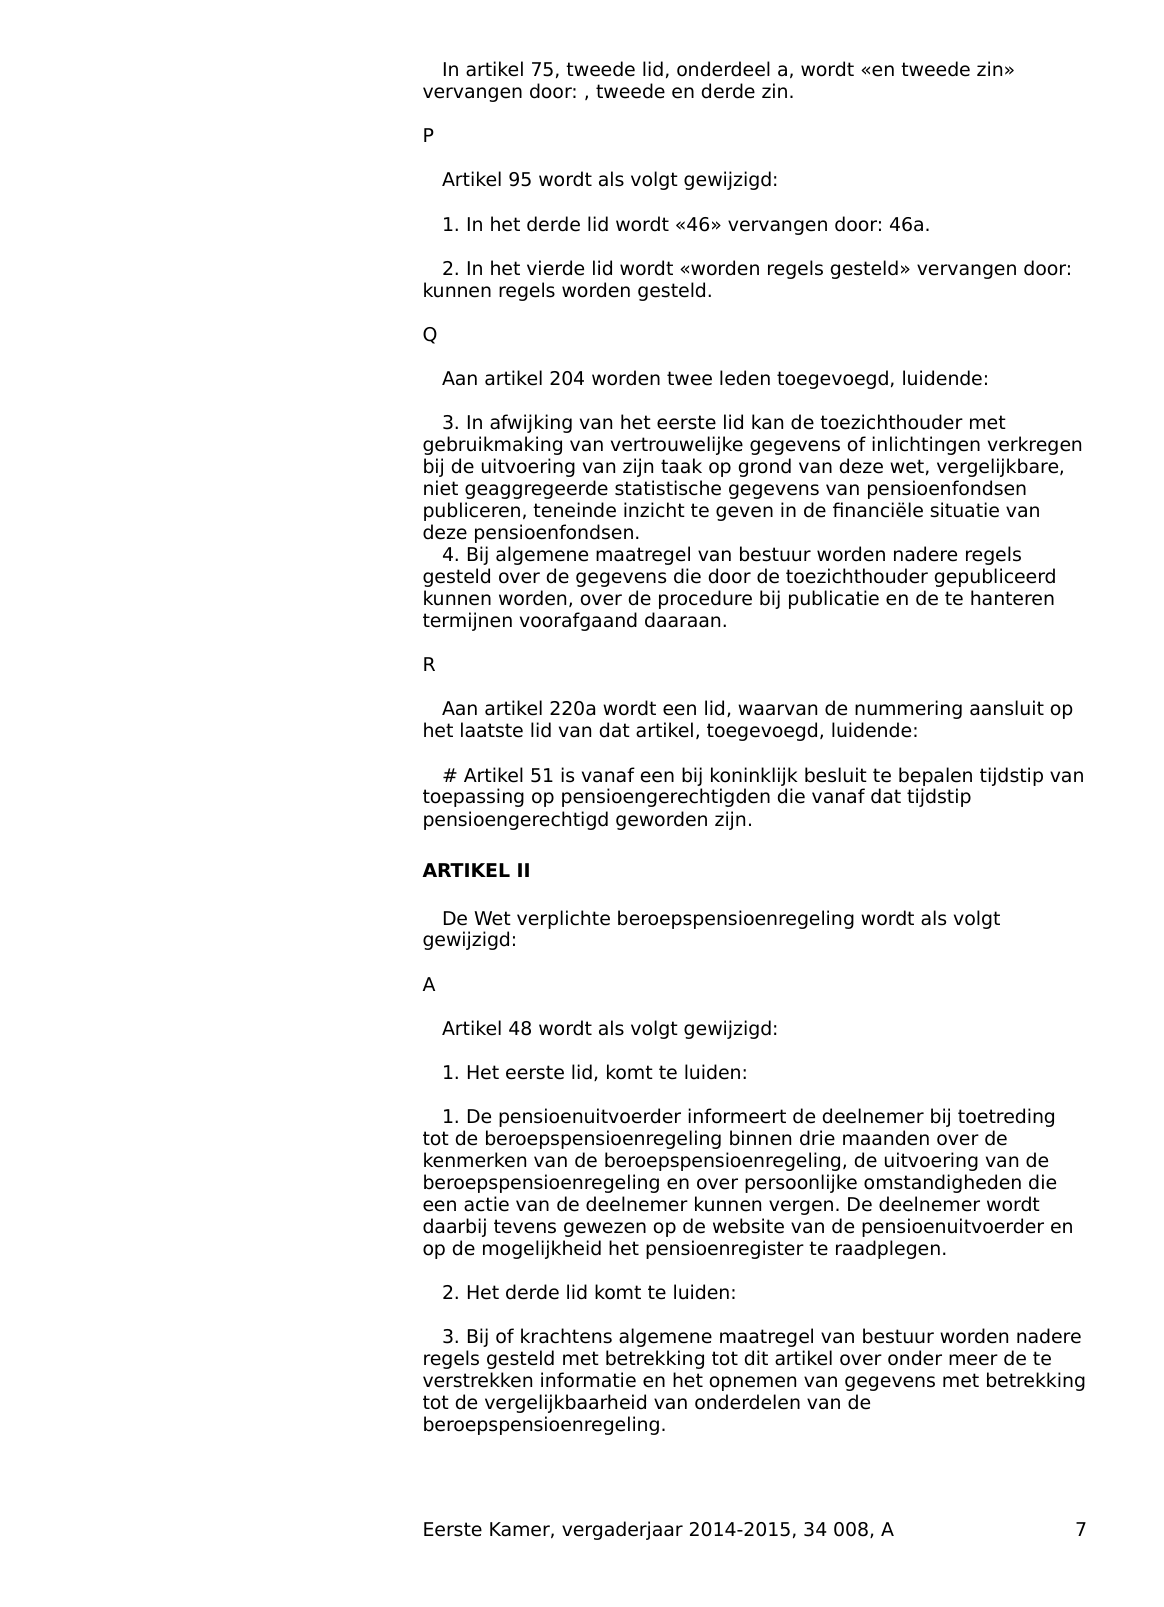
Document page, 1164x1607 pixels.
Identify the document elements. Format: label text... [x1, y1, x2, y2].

text 3. Bij of krachtens algemene maatregel van bestuur worden nadere regels gesteld met betrekking tot dit artikel over onder meer de te verstrekken informatie en het opnemen van gegevens met betrekking tot de vergelijkbaarheid van onderdelen van de beroepspensioenregeling. [422, 1326, 1087, 1436]
text 2. Het derde lid komt te luiden: [422, 1282, 1087, 1304]
text 1. In het derde lid wordt «46» vervangen door: 46a. [422, 213, 1087, 236]
text Aan artikel 220a wordt een lid, waarvan de nummering aansluit op het laatste lid van dat artikel, toegevoegd, luidende: [422, 698, 1087, 742]
text De Wet verplichte beroepspensioenregeling wordt als volgt gewijzigd: [422, 907, 1087, 951]
text # Artikel 51 is vanaf een bij koninklijk besluit te bepalen tijdstip van toepassing op pensioengerechtigden die vanaf dat tijdstip pensioengerechtigd geworden zijn. [422, 764, 1087, 830]
text 1. De pensioenuitvoerder informeert de deelnemer bij toetreding tot de beroepspensioenregeling binnen drie maanden over de kenmerken van de beroepspensioenregeling, de uitvoering van de beroepspensioenregeling en over persoonlijke omstandigheden die een actie van de deelnemer kunnen vergen. De deelnemer wordt daarbij tevens gewezen op de website van de pensioenuitvoerder en op de mogelijkheid het pensioenregister te raadplegen. [422, 1106, 1087, 1260]
text Artikel 48 wordt als volgt gewijzigd: [422, 1018, 1087, 1040]
subtitle ARTIKEL II [422, 860, 1087, 882]
text 4. Bij algemene maatregel van bestuur worden nadere regels gesteld over de gegevens die door de toezichthouder gepubliceerd kunnen worden, over de procedure bij publicatie en de te hanteren termijnen voorafgaand daaraan. [422, 544, 1087, 632]
text In artikel 75, tweede lid, onderdeel a, wordt «en tweede zin» vervangen door: , tweede en derde zin. [422, 59, 1087, 103]
text 2. In het vierde lid wordt «worden regels gesteld» vervangen door: kunnen regels worden gesteld. [422, 258, 1087, 302]
text 3. In afwijking van het eerste lid kan de toezichthouder met gebruikmaking van vertrouwelijke gegevens of inlichtingen verkregen bij de uitvoering van zijn taak op grond van deze wet, vergelijkbare, niet geaggregeerde statistische gegevens van pensioenfondsen publiceren, teneinde inzicht te geven in de financiële situatie van deze pensioenfondsen. [422, 412, 1087, 544]
text 1. Het eerste lid, komt te luiden: [422, 1062, 1087, 1084]
text Aan artikel 204 worden twee leden toegevoegd, luidende: [422, 368, 1087, 390]
text P [422, 125, 1087, 147]
text A [422, 973, 1087, 996]
text R [422, 654, 1087, 676]
text Artikel 95 wordt als volgt gewijzigd: [422, 169, 1087, 191]
text Q [422, 324, 1087, 346]
